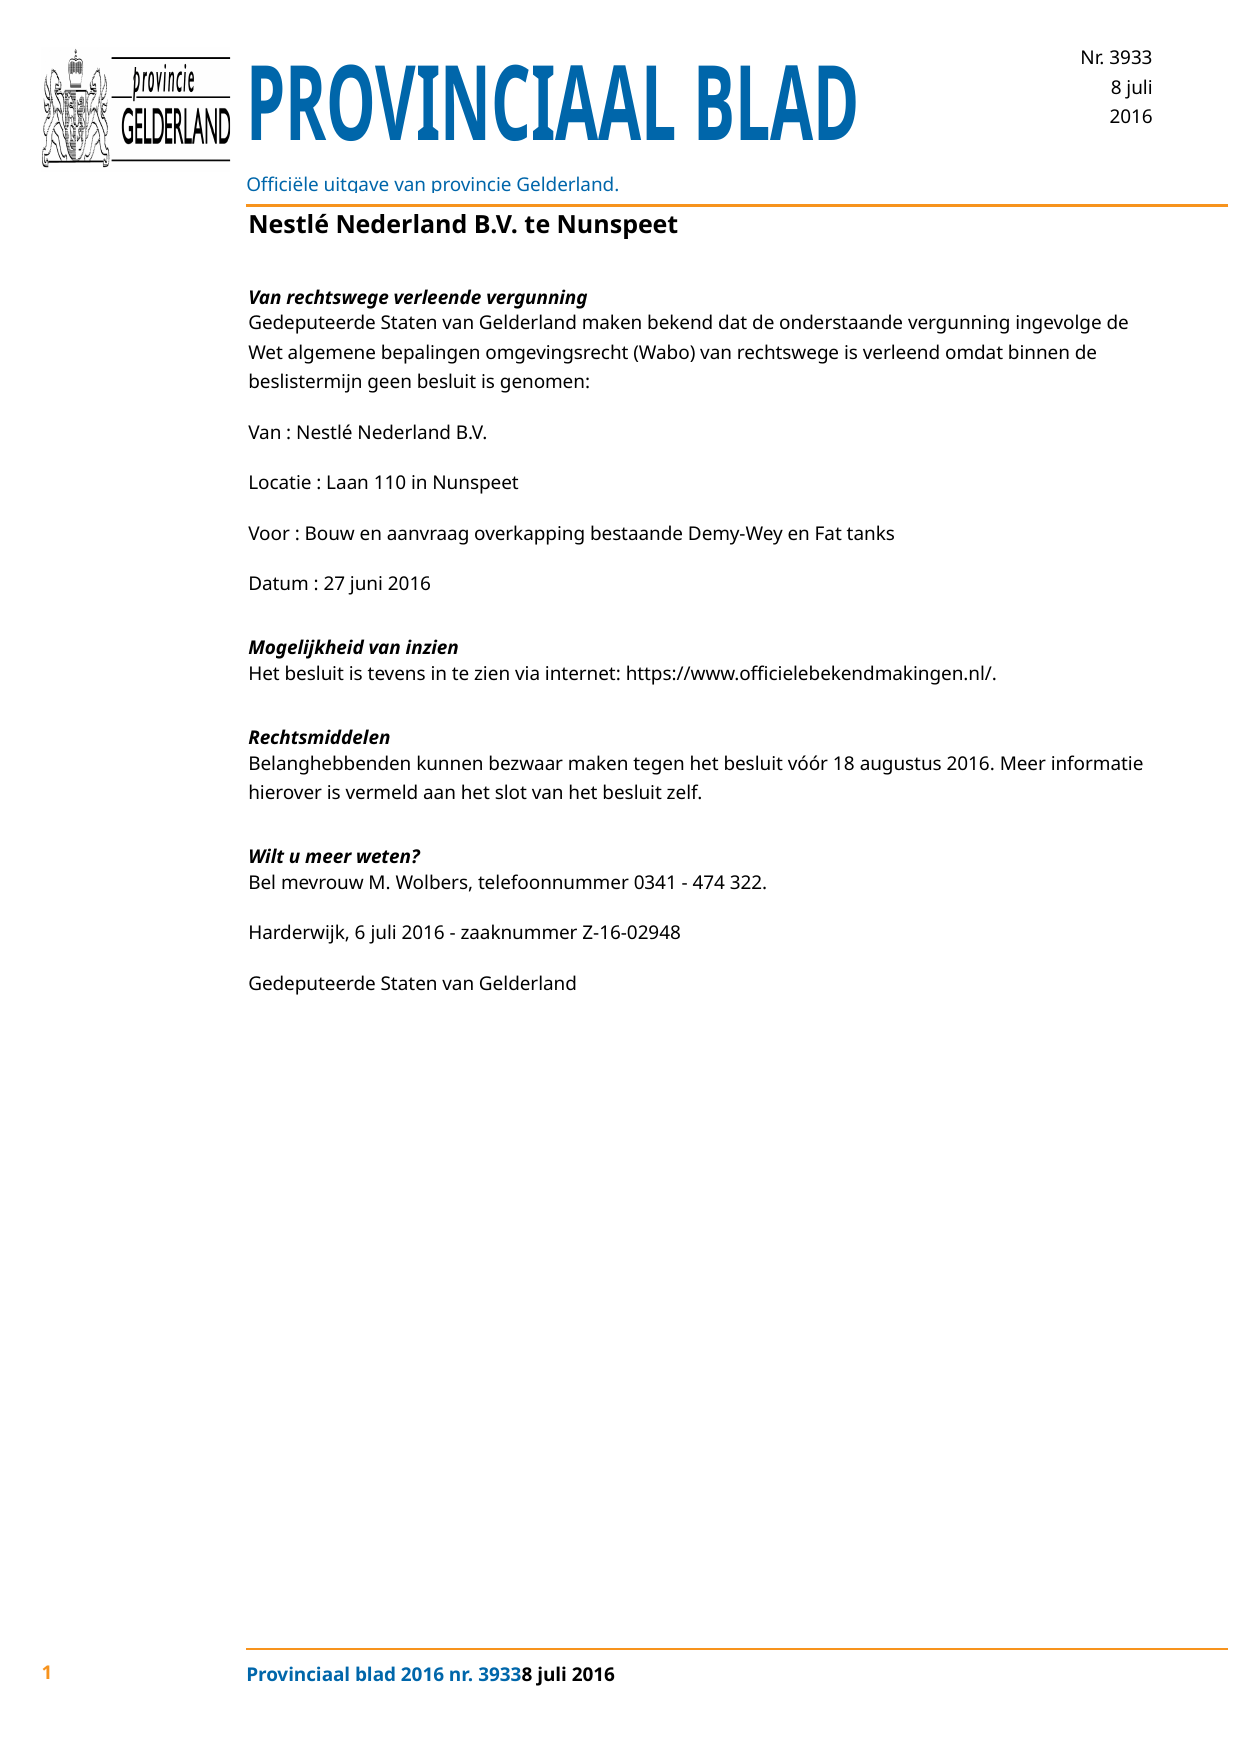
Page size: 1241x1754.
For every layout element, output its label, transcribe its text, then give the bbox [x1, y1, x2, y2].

text Wilt u meer weten? [248, 843, 1152, 869]
text Bel mevrouw M. Wolbers, telefoonnummer 0341 - 474 322. [248, 869, 1152, 895]
text Van : Nestlé Nederland B.V. [248, 419, 1152, 445]
text Gedeputeerde Staten van Gelderland maken bekend dat de onderstaande vergunning ingevolge de Wet algemene bepalingen omgevingsrecht (Wabo) van rechtswege is verleend omdat binnen de beslistermijn geen besluit is genomen: [248, 309, 1152, 394]
text Nestlé Nederland B.V. te Nunspeet [248, 207, 1152, 241]
text Voor : Bouw en aanvraag overkapping bestaande Demy-Wey en Fat tanks [248, 520, 1152, 546]
text Belanghebbenden kunnen bezwaar maken tegen het besluit vóór 18 augustus 2016. Meer informatie hierover is vermeld aan het slot van het besluit zelf. [248, 750, 1152, 805]
text Het besluit is tevens in te zien via internet: https://www.officielebekendmakingen.nl/. [248, 660, 1152, 686]
picture [41, 47, 231, 172]
text Rechtsmiddelen [248, 724, 1152, 750]
text Datum : 27 juni 2016 [248, 570, 1152, 596]
text Gedeputeerde Staten van Gelderland [248, 970, 1152, 996]
text Locatie : Laan 110 in Nunspeet [248, 469, 1152, 495]
text Mogelijkheid van inzien [248, 634, 1152, 660]
text Van rechtswege verleende vergunning [248, 284, 1152, 309]
text Harderwijk, 6 juli 2016 - zaaknummer Z-16-02948 [248, 919, 1152, 945]
